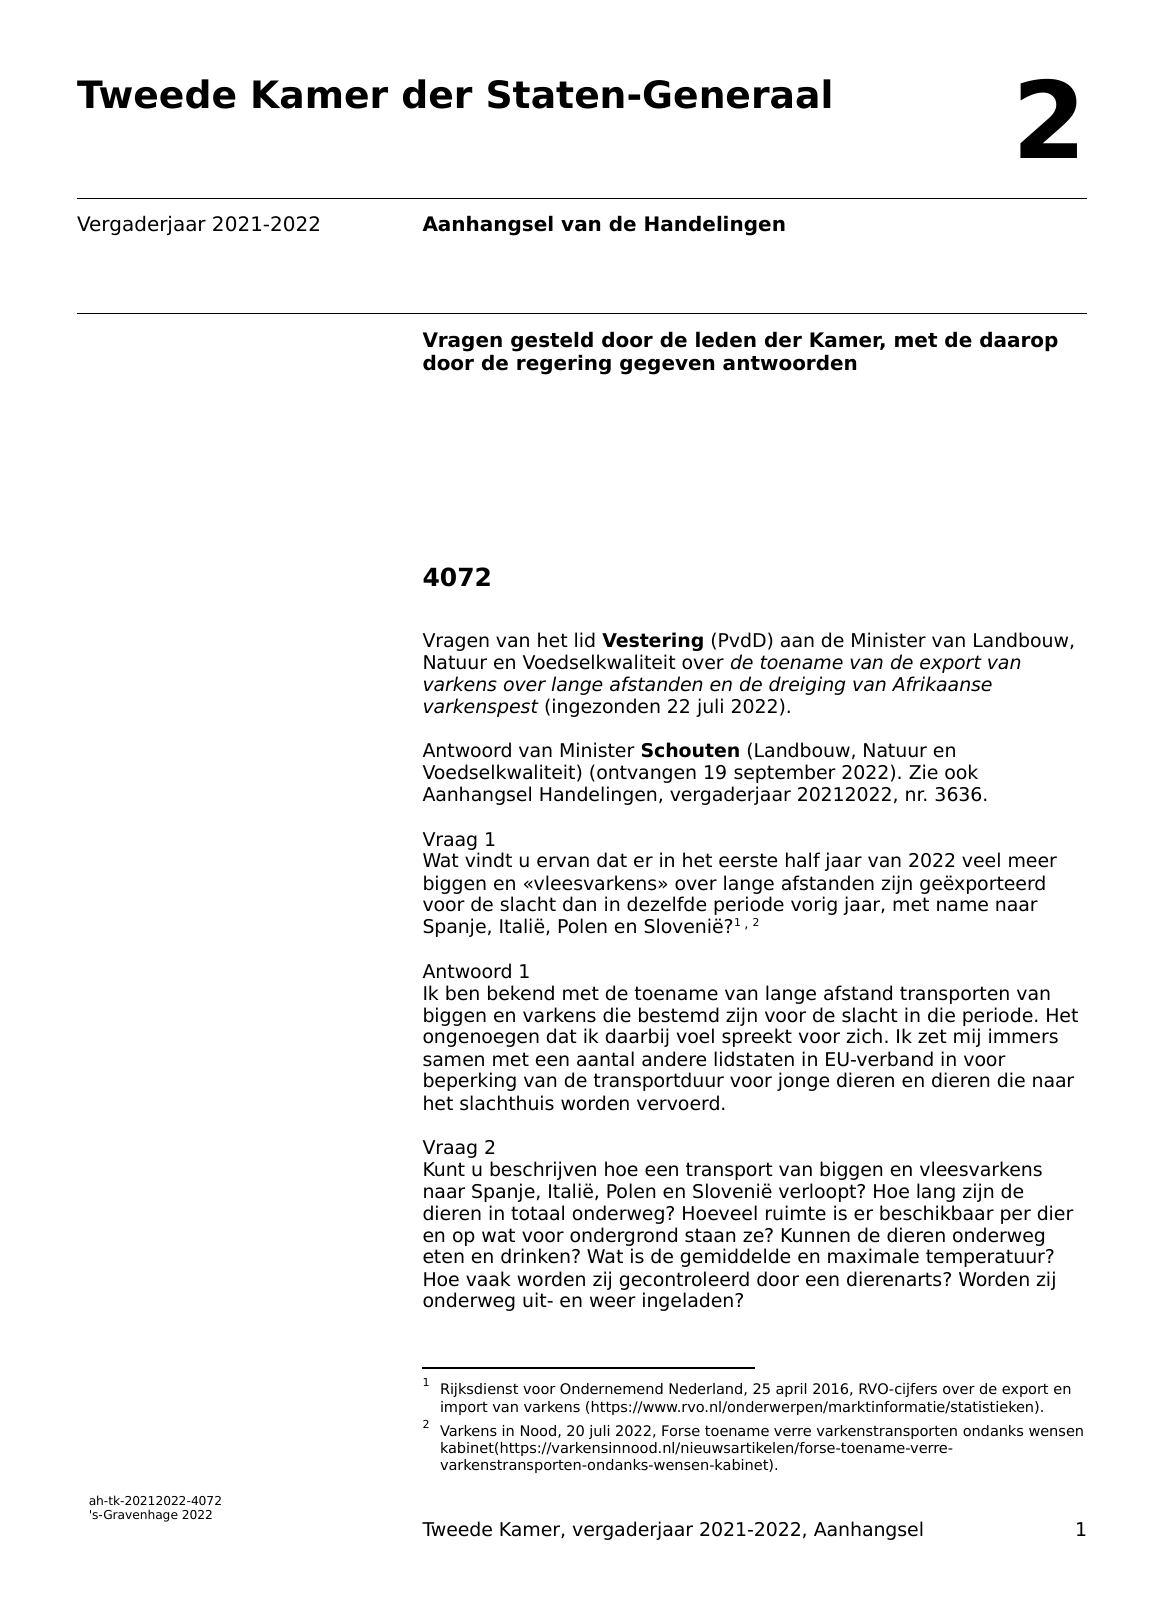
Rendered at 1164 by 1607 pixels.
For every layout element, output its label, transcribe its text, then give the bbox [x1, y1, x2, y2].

table_cell Vergaderjaar 2021-2022 [77, 199, 422, 313]
text Vraag 2 [422, 1137, 1087, 1158]
table_header Tweede Kamer der Staten-Generaal [77, 59, 886, 198]
text Antwoord 1 [422, 961, 1087, 982]
text Wat vindt u ervan dat er in het eerste half jaar van 2022 veel meer biggen en «vleesvarkens» over lange afstanden zijn geëxporteerd voor de slacht dan in dezelfde periode vorig jaar, met name naar Spanje, Italië, Polen en Slovenië?, [422, 850, 1087, 938]
text Varkens in Nood, 20 juli 2022, Forse toename verre varkenstransporten ondanks wensen kabinet(https://varkensinnood.nl/nieuwsartikelen/forse-toename-verre-varkenstransporten-ondanks-wensen-kabinet). [422, 1418, 1087, 1474]
text ah-tk-20212022-4072 [88, 1494, 323, 1508]
text Vraag 1 [422, 828, 1087, 850]
text Antwoord van Minister Schouten (Landbouw, Natuur en Voedselkwaliteit) (ontvangen 19 september 2022). Zie ook Aanhangsel Handelingen, vergaderjaar 20212022, nr. 3636. [422, 740, 1087, 806]
text 4072 [422, 563, 1087, 592]
text Kunt u beschrijven hoe een transport van biggen en vleesvarkens naar Spanje, Italië, Polen en Slovenië verloopt? Hoe lang zijn de dieren in totaal onderweg? Hoeveel ruimte is er beschikbaar per dier en op wat voor ondergrond staan ze? Kunnen de dieren onderweg eten en drinken? Wat is de gemiddelde en maximale temperatuur? Hoe vaak worden zij gecontroleerd door een dierenarts? Worden zij onderweg uit- en weer ingeladen? [422, 1158, 1087, 1312]
text 's-Gravenhage 2022 [88, 1508, 323, 1522]
text Ik ben bekend met de toename van lange afstand transporten van biggen en varkens die bestemd zijn voor de slacht in die periode. Het ongenoegen dat ik daarbij voel spreekt voor zich. Ik zet mij immers samen met een aantal andere lidstaten in EU-verband in voor beperking van de transportduur voor jonge dieren en dieren die naar het slachthuis worden vervoerd. [422, 982, 1087, 1114]
text Rijksdienst voor Ondernemend Nederland, 25 april 2016, RVO-cijfers over de export en import van varkens (https://www.rvo.nl/onderwerpen/marktinformatie/statistieken). [422, 1377, 1087, 1416]
table_cell [77, 314, 422, 375]
text Vragen van het lid Vestering (PvdD) aan de Minister van Landbouw, Natuur en Voedselkwaliteit over de toename van de export van varkens over lange afstanden en de dreiging van Afrikaanse varkenspest (ingezonden 22 juli 2022). [422, 630, 1087, 718]
table_cell Aanhangsel van de Handelingen [422, 199, 1087, 313]
table_cell Vragen gesteld door de leden der Kamer, met de daarop door de regering gegeven antwoorden [422, 314, 1087, 375]
table_header 2 [886, 59, 1087, 198]
